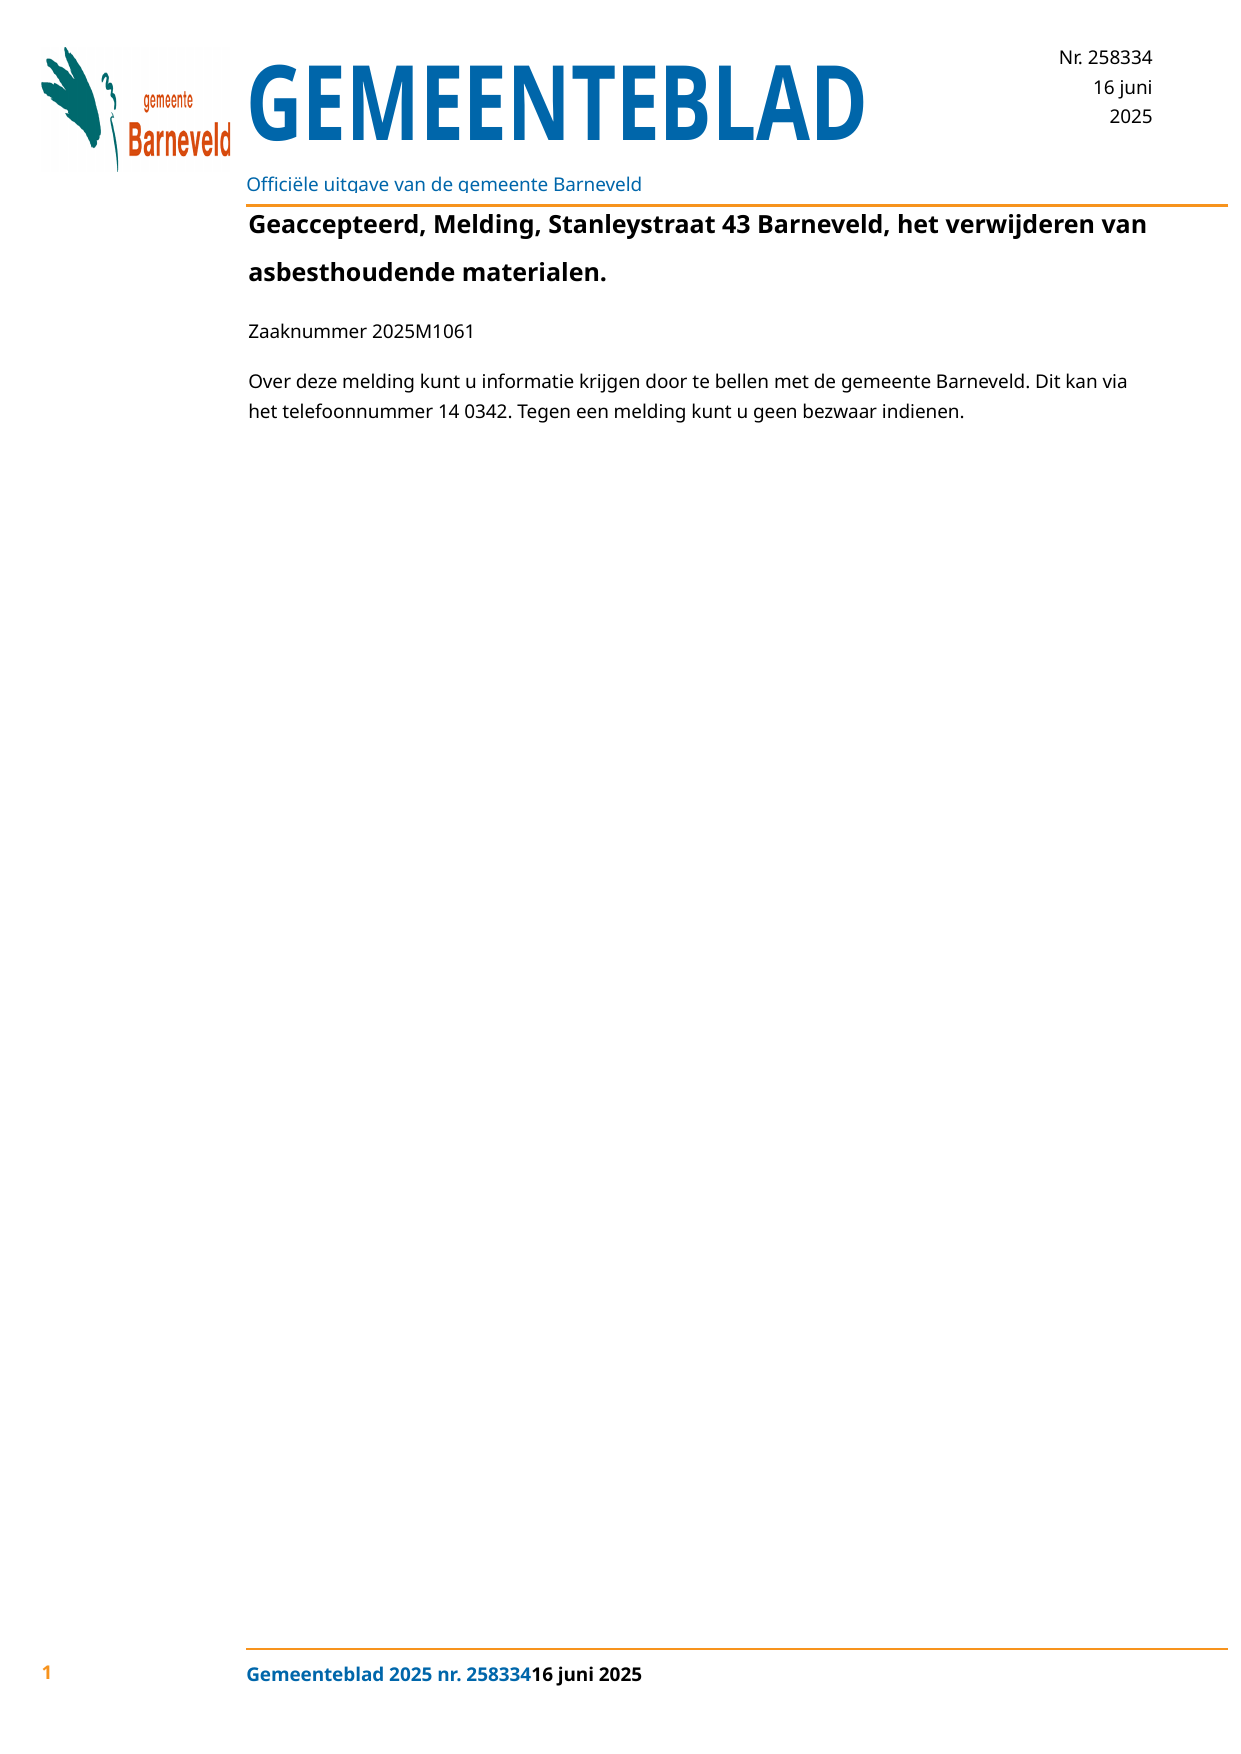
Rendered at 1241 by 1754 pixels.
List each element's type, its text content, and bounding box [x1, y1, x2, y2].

picture [41, 47, 231, 172]
text Zaaknummer 2025M1061 [248, 318, 1152, 344]
text Over deze melding kunt u informatie krijgen door te bellen met de gemeente Barneveld. Dit kan via het telefoonnummer 14 0342. Tegen een melding kunt u geen bezwaar indienen. [248, 368, 1152, 424]
text Geaccepteerd, Melding, Stanleystraat 43 Barneveld, het verwijderen van asbesthoudende materialen. [248, 207, 1152, 288]
